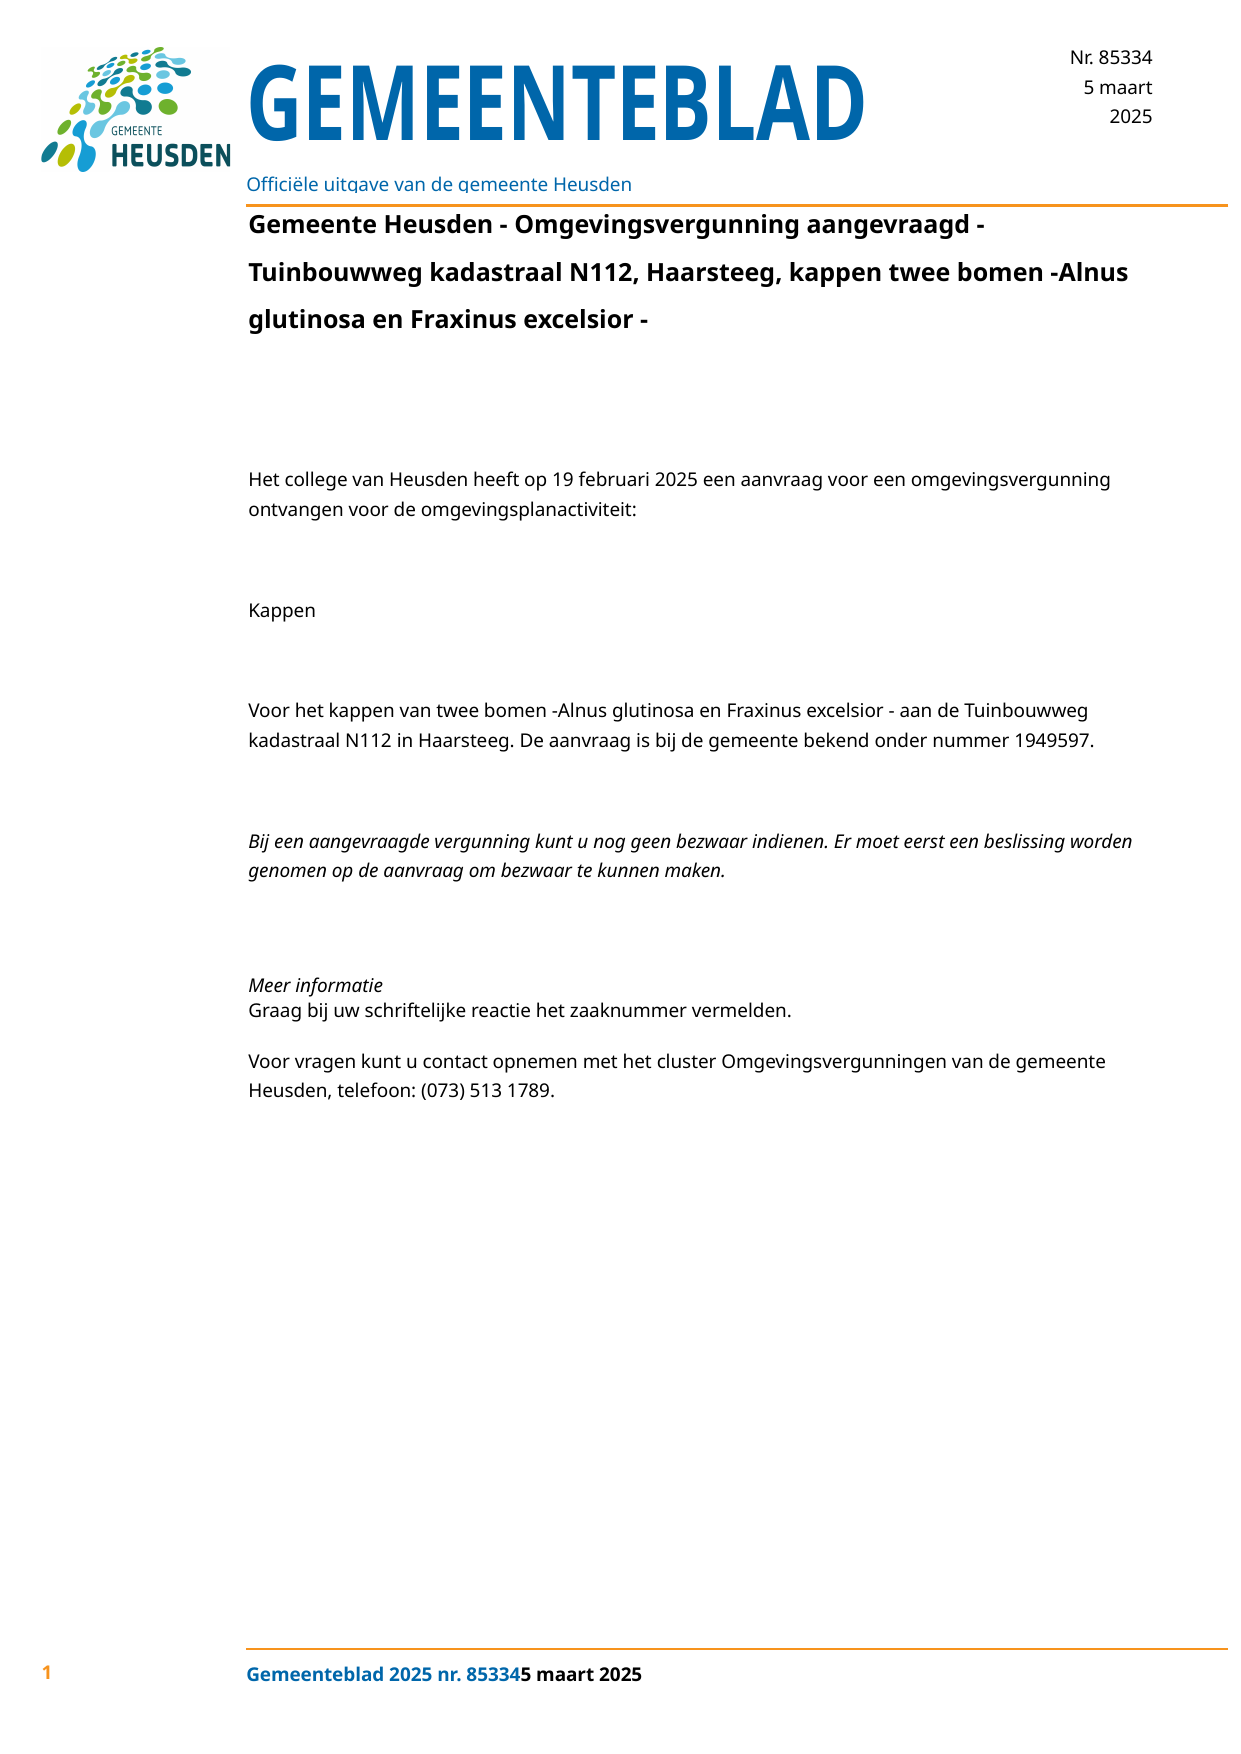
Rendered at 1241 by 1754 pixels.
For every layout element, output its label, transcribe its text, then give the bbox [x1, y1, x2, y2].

text Bij een aangevraagde vergunning kunt u nog geen bezwaar indienen. Er moet eerst een beslissing worden genomen op de aanvraag om bezwaar te kunnen maken. [248, 828, 1152, 883]
text Meer informatie [248, 972, 1152, 998]
text Graag bij uw schriftelijke reactie het zaaknummer vermelden. [248, 998, 1152, 1023]
text Voor het kappen van twee bomen -Alnus glutinosa en Fraxinus excelsior - aan de Tuinbouwweg kadastraal N112 in Haarsteeg. De aanvraag is bij de gemeente bekend onder nummer 1949597. [248, 698, 1152, 753]
text Voor vragen kunt u contact opnemen met het cluster Omgevingsvergunningen van de gemeente Heusden, telefoon: (073) 513 1789. [248, 1048, 1152, 1103]
text Kappen [248, 597, 1152, 622]
text Het college van Heusden heeft op 19 februari 2025 een aanvraag voor een omgevingsvergunning ontvangen voor de omgevingsplanactiviteit: [248, 466, 1152, 522]
picture [41, 47, 231, 172]
text Gemeente Heusden - Omgevingsvergunning aangevraagd - Tuinbouwweg kadastraal N112, Haarsteeg, kappen twee bomen -Alnus glutinosa en Fraxinus excelsior - [248, 207, 1152, 336]
